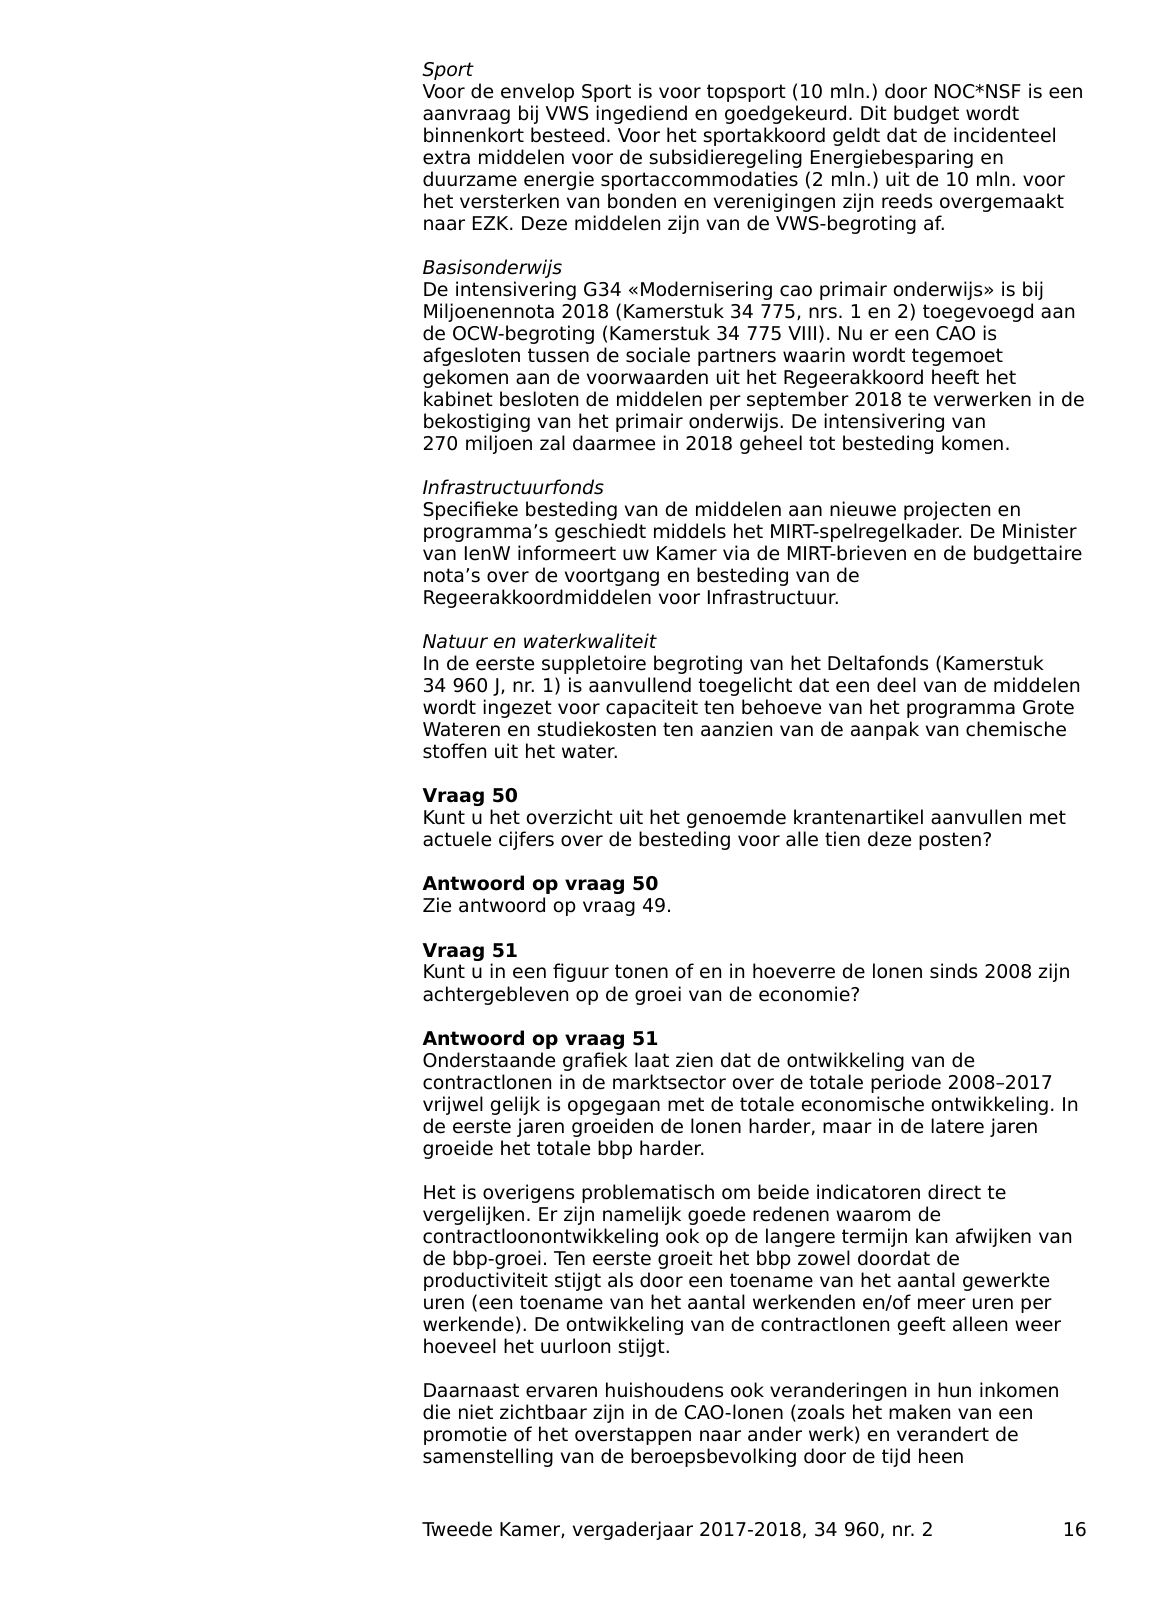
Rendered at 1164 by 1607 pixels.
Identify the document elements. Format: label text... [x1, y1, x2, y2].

text Sport [422, 59, 1087, 81]
text Antwoord op vraag 50 [422, 873, 1087, 895]
text In de eerste suppletoire begroting van het Deltafonds (Kamerstuk 34 960 J, nr. 1) is aanvullend toegelicht dat een deel van de middelen wordt ingezet voor capaciteit ten behoeve van het programma Grote Wateren en studiekosten ten aanzien van de aanpak van chemische stoffen uit het water. [422, 653, 1087, 763]
text Zie antwoord op vraag 49. [422, 895, 1087, 917]
text Natuur en waterkwaliteit [422, 631, 1087, 653]
text Vraag 51 [422, 939, 1087, 961]
text Het is overigens problematisch om beide indicatoren direct te vergelijken. Er zijn namelijk goede redenen waarom de contractloonontwikkeling ook op de langere termijn kan afwijken van de bbp-groei. Ten eerste groeit het bbp zowel doordat de productiviteit stijgt als door een toename van het aantal gewerkte uren (een toename van het aantal werkenden en/of meer uren per werkende). De ontwikkeling van de contractlonen geeft alleen weer hoeveel het uurloon stijgt. [422, 1182, 1087, 1357]
text Antwoord op vraag 51 [422, 1028, 1087, 1049]
text De intensivering G34 «Modernisering cao primair onderwijs» is bij Miljoenennota 2018 (Kamerstuk 34 775, nrs. 1 en 2) toegevoegd aan de OCW-begroting (Kamerstuk 34 775 VIII). Nu er een CAO is afgesloten tussen de sociale partners waarin wordt tegemoet gekomen aan de voorwaarden uit het Regeerakkoord heeft het kabinet besloten de middelen per september 2018 te verwerken in de bekostiging van het primair onderwijs. De intensivering van 270 miljoen zal daarmee in 2018 geheel tot besteding komen. [422, 279, 1087, 455]
text Infrastructuurfonds [422, 477, 1087, 499]
text Kunt u het overzicht uit het genoemde krantenartikel aanvullen met actuele cijfers over de besteding voor alle tien deze posten? [422, 807, 1087, 851]
text Daarnaast ervaren huishoudens ook veranderingen in hun inkomen die niet zichtbaar zijn in de CAO-lonen (zoals het maken van een promotie of het overstappen naar ander werk) en verandert de samenstelling van de beroepsbevolking door de tijd heen [422, 1380, 1087, 1468]
text Vraag 50 [422, 785, 1087, 807]
text Voor de envelop Sport is voor topsport (10 mln.) door NOC*NSF is een aanvraag bij VWS ingediend en goedgekeurd. Dit budget wordt binnenkort besteed. Voor het sportakkoord geldt dat de incidenteel extra middelen voor de subsidieregeling Energiebesparing en duurzame energie sportaccommodaties (2 mln.) uit de 10 mln. voor het versterken van bonden en verenigingen zijn reeds overgemaakt naar EZK. Deze middelen zijn van de VWS-begroting af. [422, 81, 1087, 235]
text Kunt u in een figuur tonen of en in hoeverre de lonen sinds 2008 zijn achtergebleven op de groei van de economie? [422, 961, 1087, 1005]
text Onderstaande grafiek laat zien dat de ontwikkeling van de contractlonen in de marktsector over de totale periode 2008–2017 vrijwel gelijk is opgegaan met de totale economische ontwikkeling. In de eerste jaren groeiden de lonen harder, maar in de latere jaren groeide het totale bbp harder. [422, 1049, 1087, 1159]
text Specifieke besteding van de middelen aan nieuwe projecten en programma’s geschiedt middels het MIRT-spelregelkader. De Minister van IenW informeert uw Kamer via de MIRT-brieven en de budgettaire nota’s over de voortgang en besteding van de Regeerakkoordmiddelen voor Infrastructuur. [422, 499, 1087, 609]
text Basisonderwijs [422, 257, 1087, 279]
